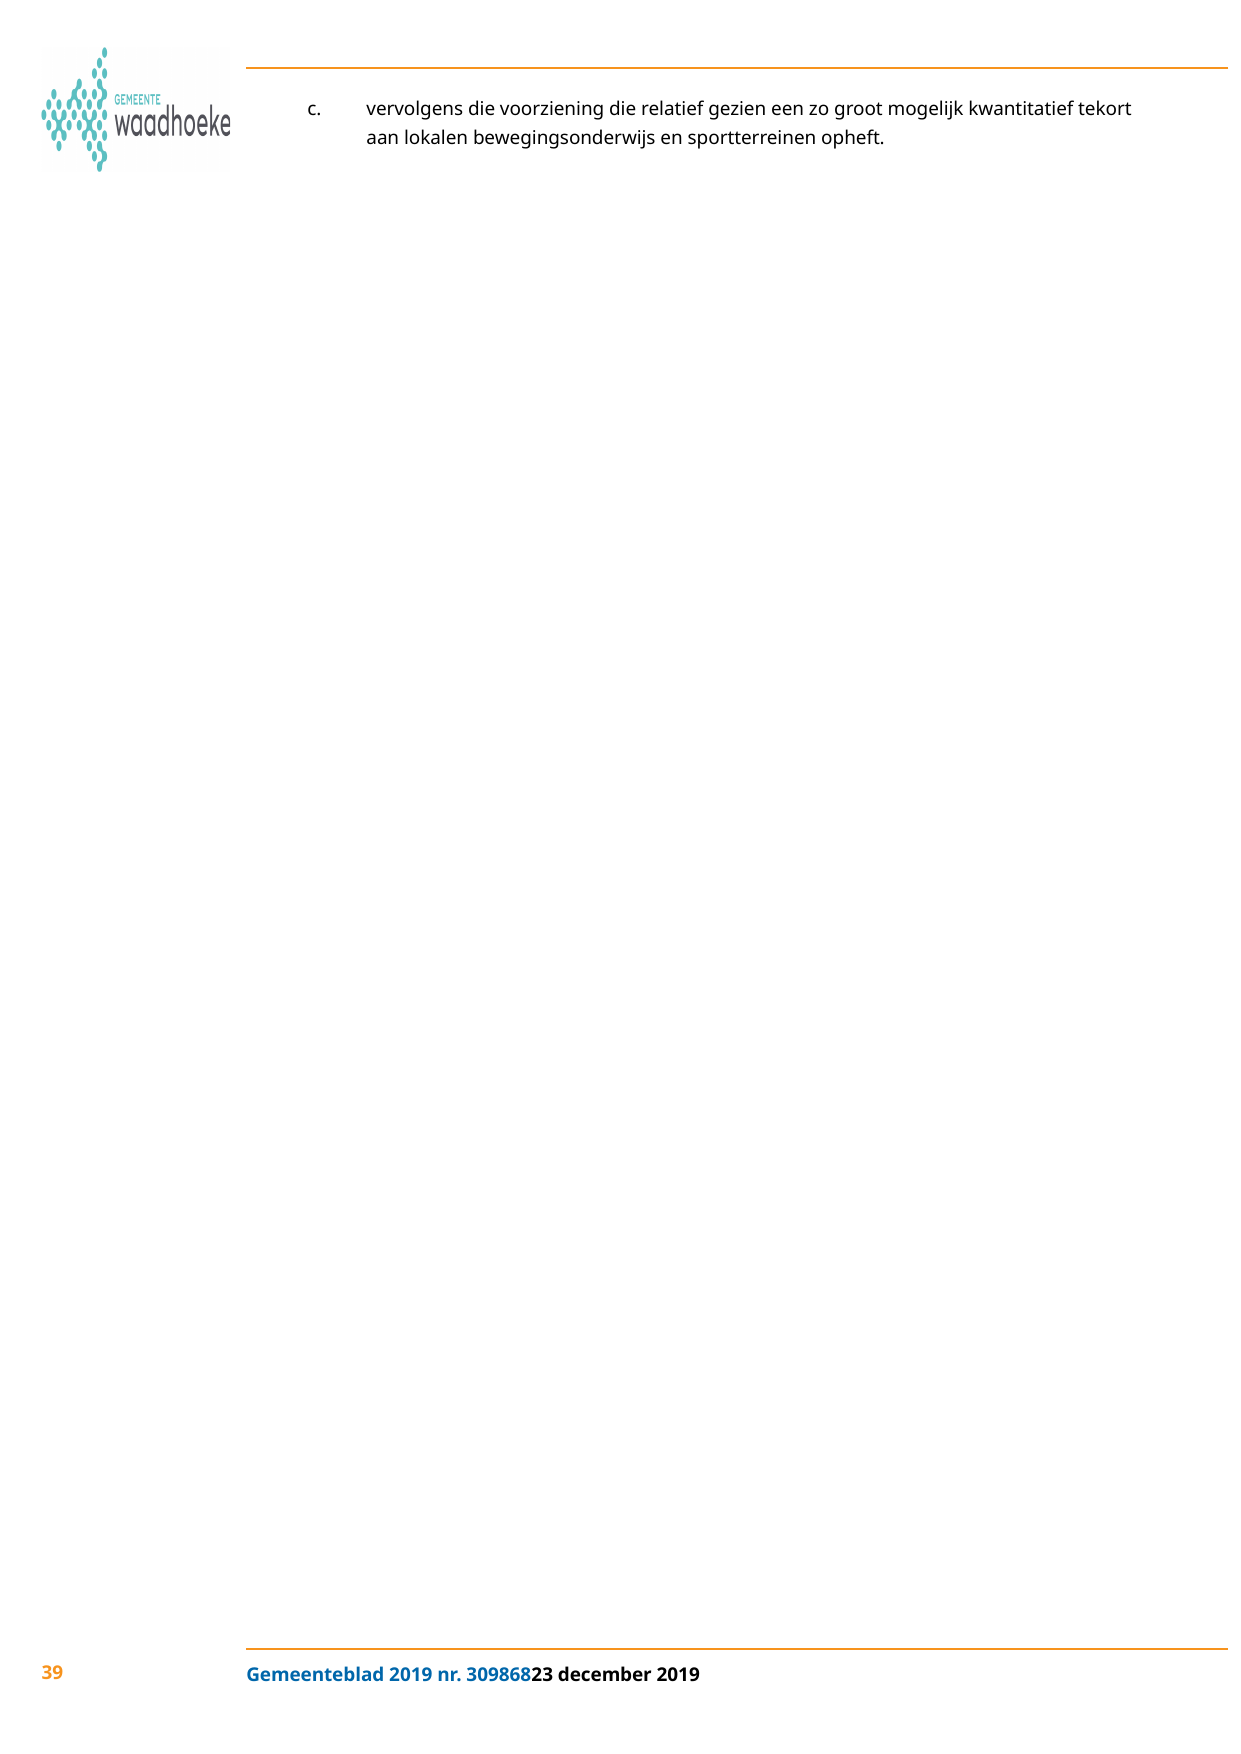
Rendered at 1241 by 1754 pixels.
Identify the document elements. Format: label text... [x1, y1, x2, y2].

picture [41, 47, 231, 172]
list vervolgens die voorziening die relatief gezien een zo groot mogelijk kwantitatief tekort aan lokalen bewegingsonderwijs en sportterreinen opheft. [307, 95, 1152, 150]
